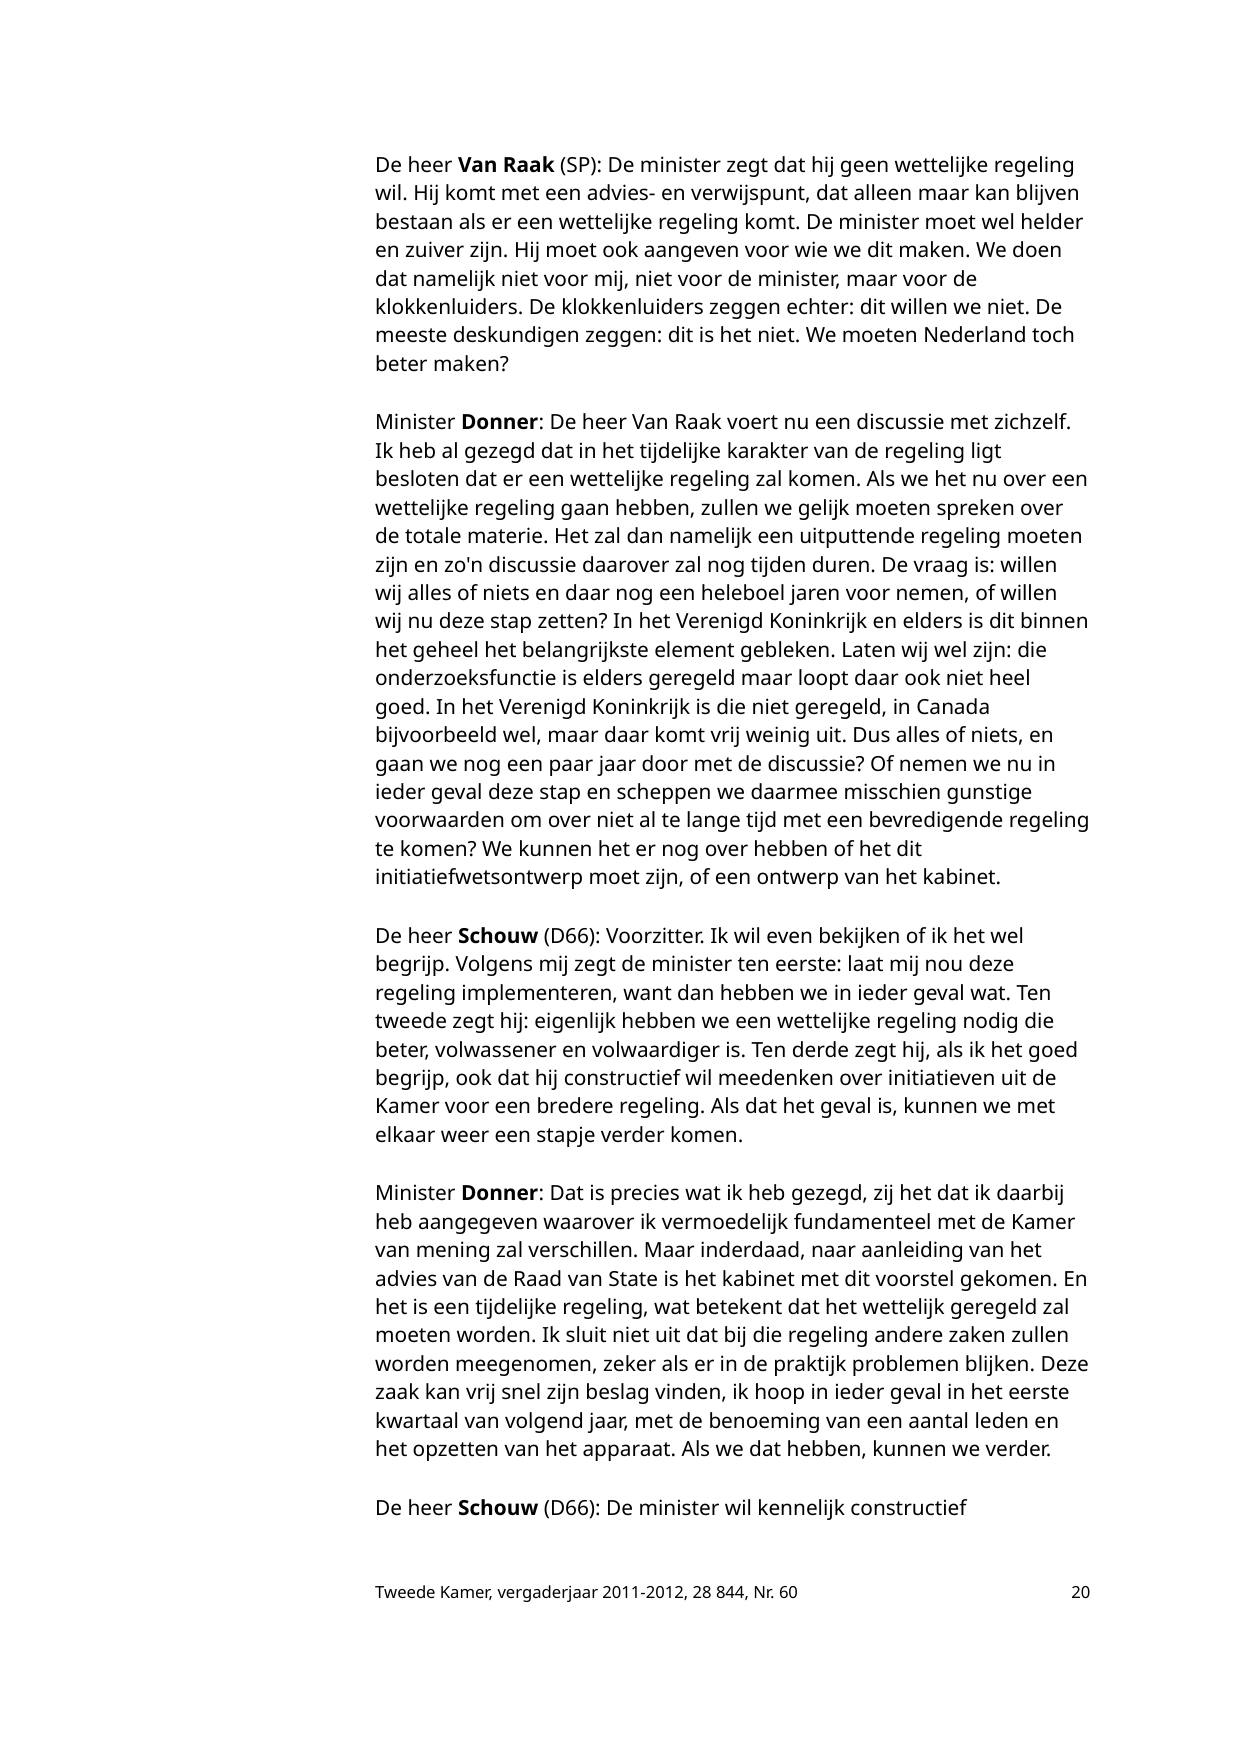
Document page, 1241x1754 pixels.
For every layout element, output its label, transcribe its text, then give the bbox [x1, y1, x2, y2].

text Minister Donner: De heer Van Raak voert nu een discussie met zichzelf. Ik heb al gezegd dat in het tijdelijke karakter van de regeling ligt besloten dat er een wettelijke regeling zal komen. Als we het nu over een wettelijke regeling gaan hebben, zullen we gelijk moeten spreken over de totale materie. Het zal dan namelijk een uitputtende regeling moeten zijn en zo'n discussie daarover zal nog tijden duren. De vraag is: willen wij alles of niets en daar nog een heleboel jaren voor nemen, of willen wij nu deze stap zetten? In het Verenigd Koninkrijk en elders is dit binnen het geheel het belangrijkste element gebleken. Laten wij wel zijn: die onderzoeksfunctie is elders geregeld maar loopt daar ook niet heel goed. In het Verenigd Koninkrijk is die niet geregeld, in Canada bijvoorbeeld wel, maar daar komt vrij weinig uit. Dus alles of niets, en gaan we nog een paar jaar door met de discussie? Of nemen we nu in ieder geval deze stap en scheppen we daarmee misschien gunstige voorwaarden om over niet al te lange tijd met een bevredigende regeling te komen? We kunnen het er nog over hebben of het dit initiatiefwetsontwerp moet zijn, of een ontwerp van het kabinet. [375, 407, 1090, 891]
text Minister Donner: Dat is precies wat ik heb gezegd, zij het dat ik daarbij heb aangegeven waarover ik vermoedelijk fundamenteel met de Kamer van mening zal verschillen. Maar inderdaad, naar aanleiding van het advies van de Raad van State is het kabinet met dit voorstel gekomen. En het is een tijdelijke regeling, wat betekent dat het wettelijk geregeld zal moeten worden. Ik sluit niet uit dat bij die regeling andere zaken zullen worden meegenomen, zeker als er in de praktijk problemen blijken. Deze zaak kan vrij snel zijn beslag vinden, ik hoop in ieder geval in het eerste kwartaal van volgend jaar, met de benoeming van een aantal leden en het opzetten van het apparaat. Als we dat hebben, kunnen we verder. [375, 1178, 1090, 1463]
text De heer Schouw (D66): Voorzitter. Ik wil even bekijken of ik het wel begrijp. Volgens mij zegt de minister ten eerste: laat mij nou deze regeling implementeren, want dan hebben we in ieder geval wat. Ten tweede zegt hij: eigenlijk hebben we een wettelijke regeling nodig die beter, volwassener en volwaardiger is. Ten derde zegt hij, als ik het goed begrijp, ook dat hij constructief wil meedenken over initiatieven uit de Kamer voor een bredere regeling. Als dat het geval is, kunnen we met elkaar weer een stapje verder komen. [375, 921, 1090, 1148]
text De heer Schouw (D66): De minister wil kennelijk constructief [375, 1493, 1090, 1521]
text De heer Van Raak (SP): De minister zegt dat hij geen wettelijke regeling wil. Hij komt met een advies- en verwijspunt, dat alleen maar kan blijven bestaan als er een wettelijke regeling komt. De minister moet wel helder en zuiver zijn. Hij moet ook aangeven voor wie we dit maken. We doen dat namelijk niet voor mij, niet voor de minister, maar voor de klokkenluiders. De klokkenluiders zeggen echter: dit willen we niet. De meeste deskundigen zeggen: dit is het niet. We moeten Nederland toch beter maken? [375, 150, 1090, 377]
